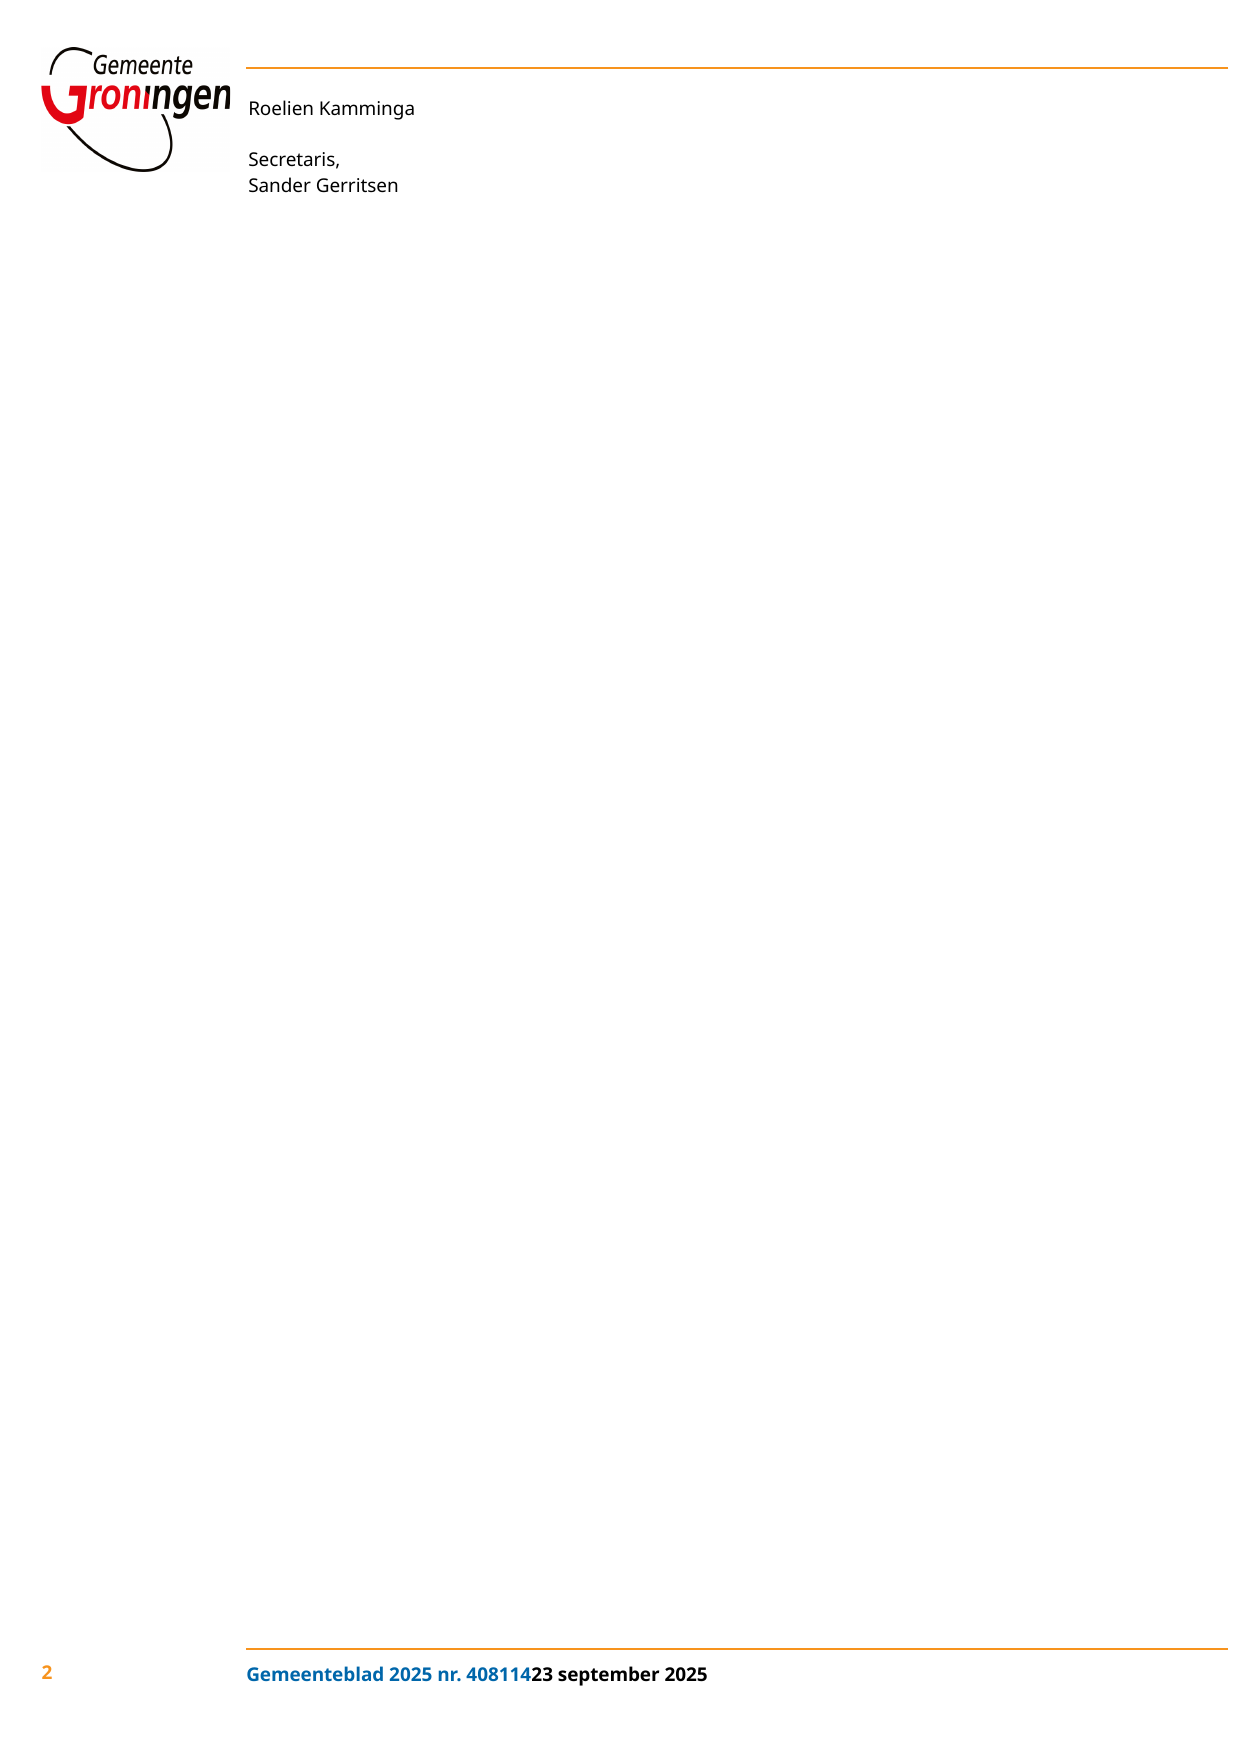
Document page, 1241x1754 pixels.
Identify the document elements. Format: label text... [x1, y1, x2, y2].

text Roelien Kamminga [248, 95, 1152, 121]
text Sander Gerritsen [248, 172, 1152, 198]
text Secretaris, [248, 146, 1152, 172]
picture [41, 47, 231, 172]
